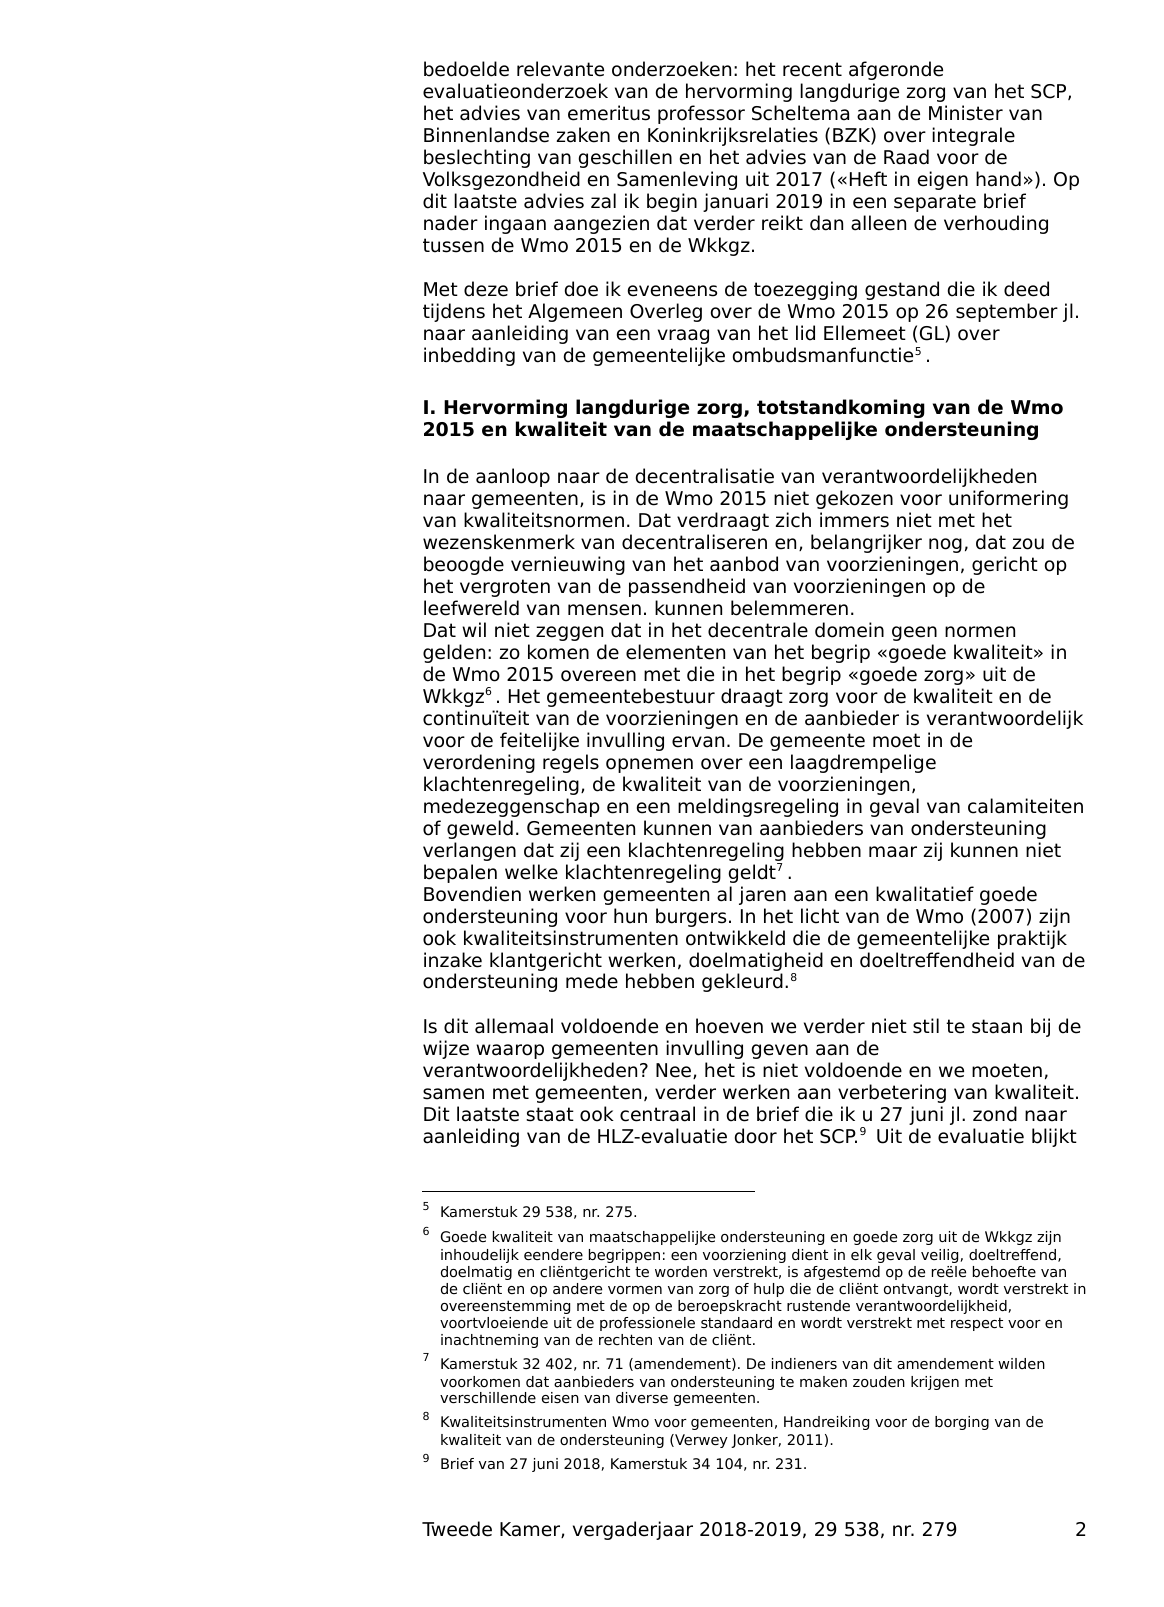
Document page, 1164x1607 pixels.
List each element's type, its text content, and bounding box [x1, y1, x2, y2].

subtitle I. Hervorming langdurige zorg, totstandkoming van de Wmo 2015 en kwaliteit van de maatschappelijke ondersteuning [422, 397, 1087, 441]
text Kamerstuk 32 402, nr. 71 (amendement). De indieners van dit amendement wilden voorkomen dat aanbieders van ondersteuning te maken zouden krijgen met verschillende eisen van diverse gemeenten. [422, 1352, 1087, 1407]
text Bovendien werken gemeenten al jaren aan een kwalitatief goede ondersteuning voor hun burgers. In het licht van de Wmo (2007) zijn ook kwaliteitsinstrumenten ontwikkeld die de gemeentelijke praktijk inzake klantgericht werken, doelmatigheid en doeltreffendheid van de ondersteuning mede hebben gekleurd. [422, 883, 1087, 993]
text bedoelde relevante onderzoeken: het recent afgeronde evaluatieonderzoek van de hervorming langdurige zorg van het SCP, het advies van emeritus professor Scheltema aan de Minister van Binnenlandse zaken en Koninkrijksrelaties (BZK) over integrale beslechting van geschillen en het advies van de Raad voor de Volksgezondheid en Samenleving uit 2017 («Heft in eigen hand»). Op dit laatste advies zal ik begin januari 2019 in een separate brief nader ingaan aangezien dat verder reikt dan alleen de verhouding tussen de Wmo 2015 en de Wkkgz. [422, 59, 1087, 257]
text Goede kwaliteit van maatschappelijke ondersteuning en goede zorg uit de Wkkgz zijn inhoudelijk eendere begrippen: een voorziening dient in elk geval veilig, doeltreffend, doelmatig en cliëntgericht te worden verstrekt, is afgestemd op de reële behoefte van de cliënt en op andere vormen van zorg of hulp die de cliënt ontvangt, wordt verstrekt in overeenstemming met de op de beroepskracht rustende verantwoordelijkheid, voortvloeiende uit de professionele standaard en wordt verstrekt met respect voor en inachtneming van de rechten van de cliënt. [422, 1225, 1087, 1349]
text Is dit allemaal voldoende en hoeven we verder niet stil te staan bij de wijze waarop gemeenten invulling geven aan de verantwoordelijkheden? Nee, het is niet voldoende en we moeten, samen met gemeenten, verder werken aan verbetering van kwaliteit. Dit laatste staat ook centraal in de brief die ik u 27 juni jl. zond naar aanleiding van de HLZ-evaluatie door het SCP. Uit de evaluatie blijkt [422, 1016, 1087, 1147]
text Kamerstuk 29 538, nr. 275. [422, 1200, 1087, 1222]
text Dat wil niet zeggen dat in het decentrale domein geen normen gelden: zo komen de elementen van het begrip «goede kwaliteit» in de Wmo 2015 overeen met die in het begrip «goede zorg» uit de Wkkgz. Het gemeentebestuur draagt zorg voor de kwaliteit en de continuïteit van de voorzieningen en de aanbieder is verantwoordelijk voor de feitelijke invulling ervan. De gemeente moet in de verordening regels opnemen over een laagdrempelige klachtenregeling, de kwaliteit van de voorzieningen, medezeggenschap en een meldingsregeling in geval van calamiteiten of geweld. Gemeenten kunnen van aanbieders van ondersteuning verlangen dat zij een klachtenregeling hebben maar zij kunnen niet bepalen welke klachtenregeling geldt. [422, 620, 1087, 883]
text Met deze brief doe ik eveneens de toezegging gestand die ik deed tijdens het Algemeen Overleg over de Wmo 2015 op 26 september jl. naar aanleiding van een vraag van het lid Ellemeet (GL) over inbedding van de gemeentelijke ombudsmanfunctie. [422, 279, 1087, 367]
text Brief van 27 juni 2018, Kamerstuk 34 104, nr. 231. [422, 1452, 1087, 1474]
text In de aanloop naar de decentralisatie van verantwoordelijkheden naar gemeenten, is in de Wmo 2015 niet gekozen voor uniformering van kwaliteitsnormen. Dat verdraagt zich immers niet met het wezenskenmerk van decentraliseren en, belangrijker nog, dat zou de beoogde vernieuwing van het aanbod van voorzieningen, gericht op het vergroten van de passendheid van voorzieningen op de leefwereld van mensen. kunnen belemmeren. [422, 466, 1087, 620]
text Kwaliteitsinstrumenten Wmo voor gemeenten, Handreiking voor de borging van de kwaliteit van de ondersteuning (Verwey Jonker, 2011). [422, 1410, 1087, 1449]
